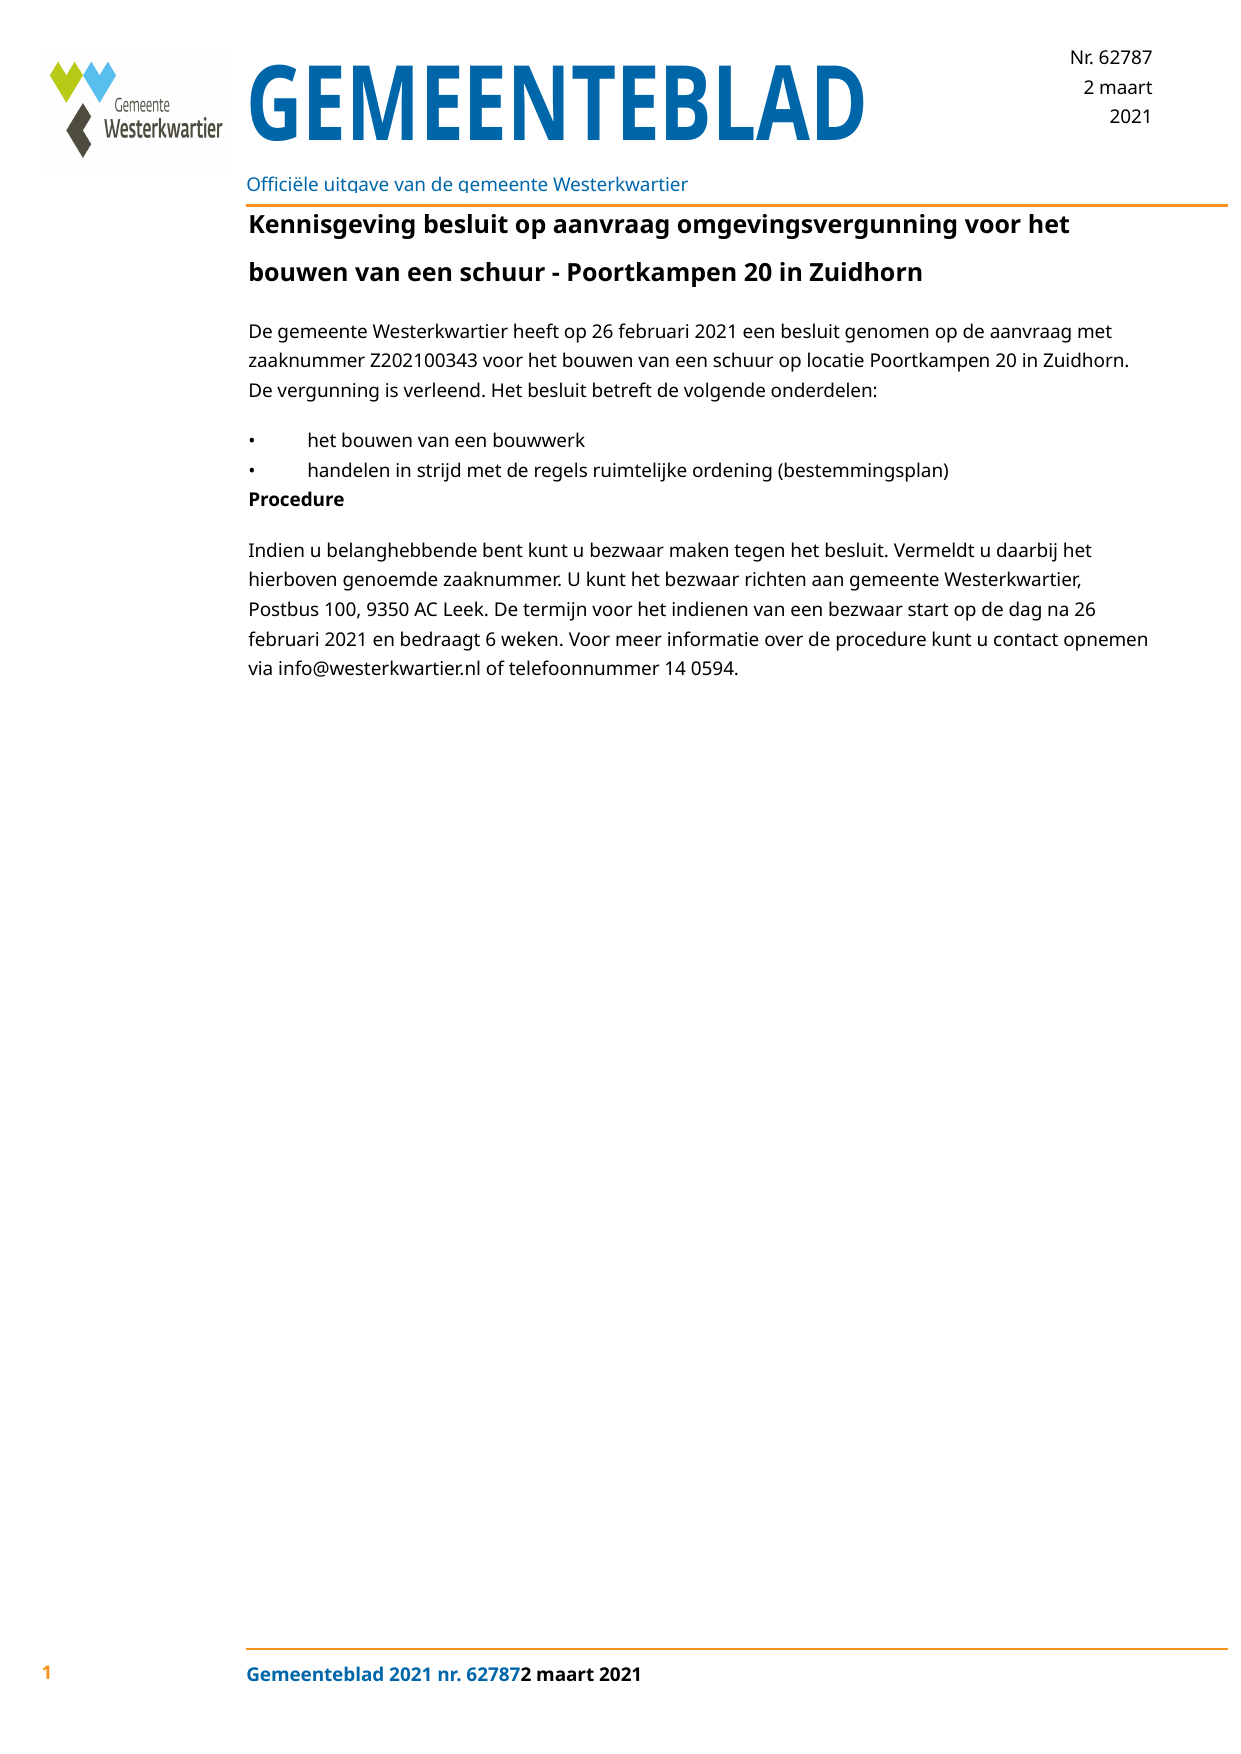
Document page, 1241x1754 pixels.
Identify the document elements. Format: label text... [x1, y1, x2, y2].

list handelen in strijd met de regels ruimtelijke ordening (bestemmingsplan) [248, 457, 1152, 483]
text De gemeente Westerkwartier heeft op 26 februari 2021 een besluit genomen op de aanvraag met zaaknummer Z202100343 voor het bouwen van een schuur op locatie Poortkampen 20 in Zuidhorn. De vergunning is verleend. Het besluit betreft de volgende onderdelen: [248, 318, 1152, 403]
text Indien u belanghebbende bent kunt u bezwaar maken tegen het besluit. Vermeldt u daarbij het hierboven genoemde zaaknummer. U kunt het bezwaar richten aan gemeente Westerkwartier, Postbus 100, 9350 AC Leek. De termijn voor het indienen van een bezwaar start op de dag na 26 februari 2021 en bedraagt 6 weken. Voor meer informatie over de procedure kunt u contact opnemen via info@westerkwartier.nl of telefoonnummer 14 0594. [248, 537, 1152, 681]
picture [41, 47, 231, 172]
text Kennisgeving besluit op aanvraag omgevingsvergunning voor het bouwen van een schuur - Poortkampen 20 in Zuidhorn [248, 207, 1152, 288]
text Procedure [248, 487, 1152, 512]
list het bouwen van een bouwwerk [248, 427, 1152, 453]
